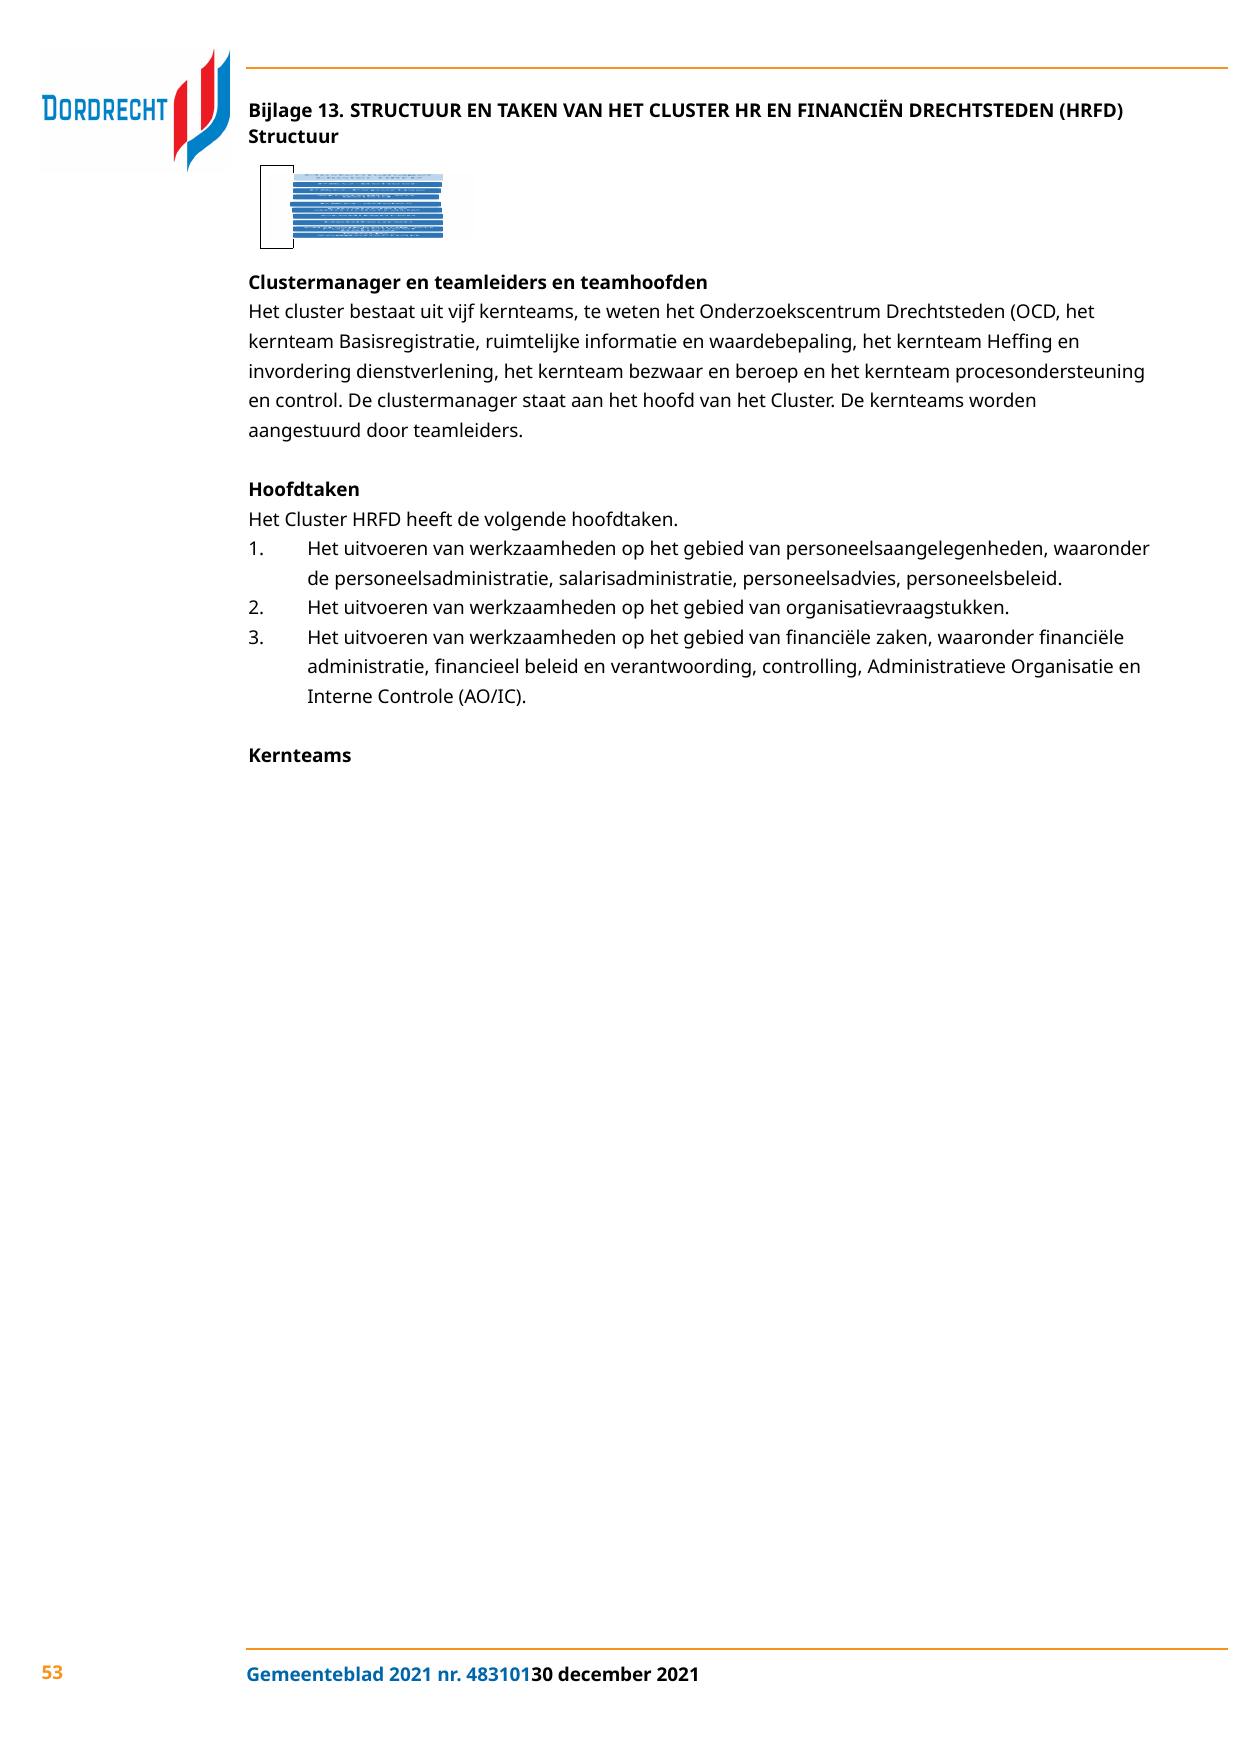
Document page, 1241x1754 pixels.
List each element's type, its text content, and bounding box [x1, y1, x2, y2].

text Structuur [248, 123, 1152, 149]
picture [41, 47, 231, 172]
text Clustermanager en teamleiders en teamhoofden [248, 269, 1152, 295]
text Kernteams [248, 742, 1152, 768]
text Bijlage 13. STRUCTUUR EN TAKEN VAN HET CLUSTER HR EN FINANCIËN DRECHTSTEDEN (HRFD) [248, 95, 1152, 123]
picture [268, 173, 476, 239]
text Hoofdtaken [248, 476, 1152, 502]
text Het Cluster HRFD heeft de volgende hoofdtaken. [248, 506, 1152, 531]
list Het uitvoeren van werkzaamheden op het gebied van organisatievraagstukken. [248, 594, 1152, 620]
list Het uitvoeren van werkzaamheden op het gebied van financiële zaken, waaronder financiële administratie, financieel beleid en verantwoording, controlling, Administratieve Organisatie en Interne Controle (AO/IC). [248, 624, 1152, 709]
text Het cluster bestaat uit vijf kernteams, te weten het Onderzoekscentrum Drechtsteden (OCD, het kernteam Basisregistratie, ruimtelijke informatie en waardebepaling, het kernteam Heffing en invordering dienstverlening, het kernteam bezwaar en beroep en het kernteam procesondersteuning en control. De clustermanager staat aan het hoofd van het Cluster. De kernteams worden aangestuurd door teamleiders. [248, 299, 1152, 443]
list Het uitvoeren van werkzaamheden op het gebied van personeelsaangelegenheden, waaronder de personeelsadministratie, salarisadministratie, personeelsadvies, personeelsbeleid. [248, 535, 1152, 591]
